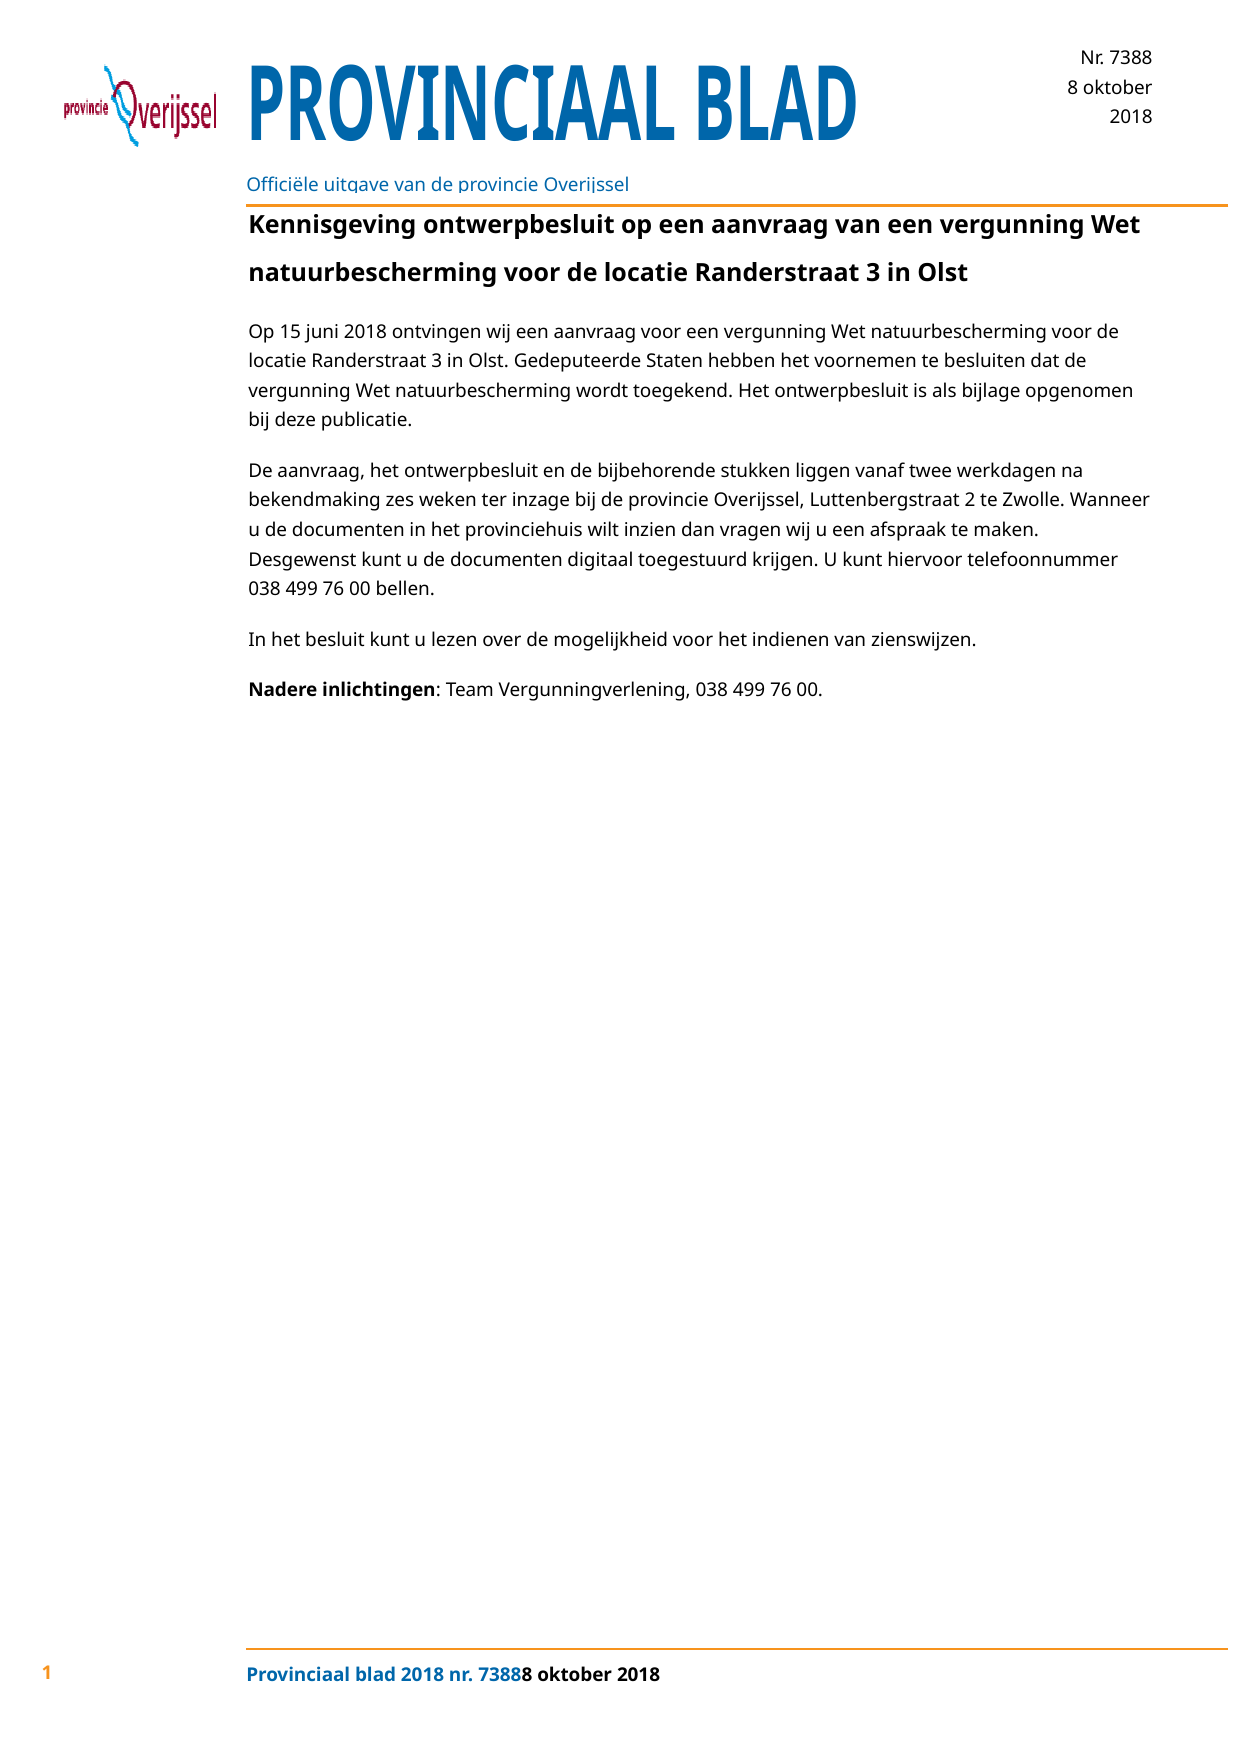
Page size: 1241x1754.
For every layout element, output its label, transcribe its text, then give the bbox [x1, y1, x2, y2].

text Nadere inlichtingen: Team Vergunningverlening, 038 499 76 00. [248, 676, 1152, 702]
text De aanvraag, het ontwerpbesluit en de bijbehorende stukken liggen vanaf twee werkdagen na bekendmaking zes weken ter inzage bij de provincie Overijssel, Luttenbergstraat 2 te Zwolle. Wanneer u de documenten in het provinciehuis wilt inzien dan vragen wij u een afspraak te maken. Desgewenst kunt u de documenten digitaal toegestuurd krijgen. U kunt hiervoor telefoonnummer 038 499 76 00 bellen. [248, 457, 1152, 601]
text Op 15 juni 2018 ontvingen wij een aanvraag voor een vergunning Wet natuurbescherming voor de locatie Randerstraat 3 in Olst. Gedeputeerde Staten hebben het voornemen te besluiten dat de vergunning Wet natuurbescherming wordt toegekend. Het ontwerpbesluit is als bijlage opgenomen bij deze publicatie. [248, 318, 1152, 432]
text In het besluit kunt u lezen over de mogelijkheid voor het indienen van zienswijzen. [248, 626, 1152, 652]
picture [41, 47, 231, 172]
text Kennisgeving ontwerpbesluit op een aanvraag van een vergunning Wet natuurbescherming voor de locatie Randerstraat 3 in Olst [248, 207, 1152, 288]
